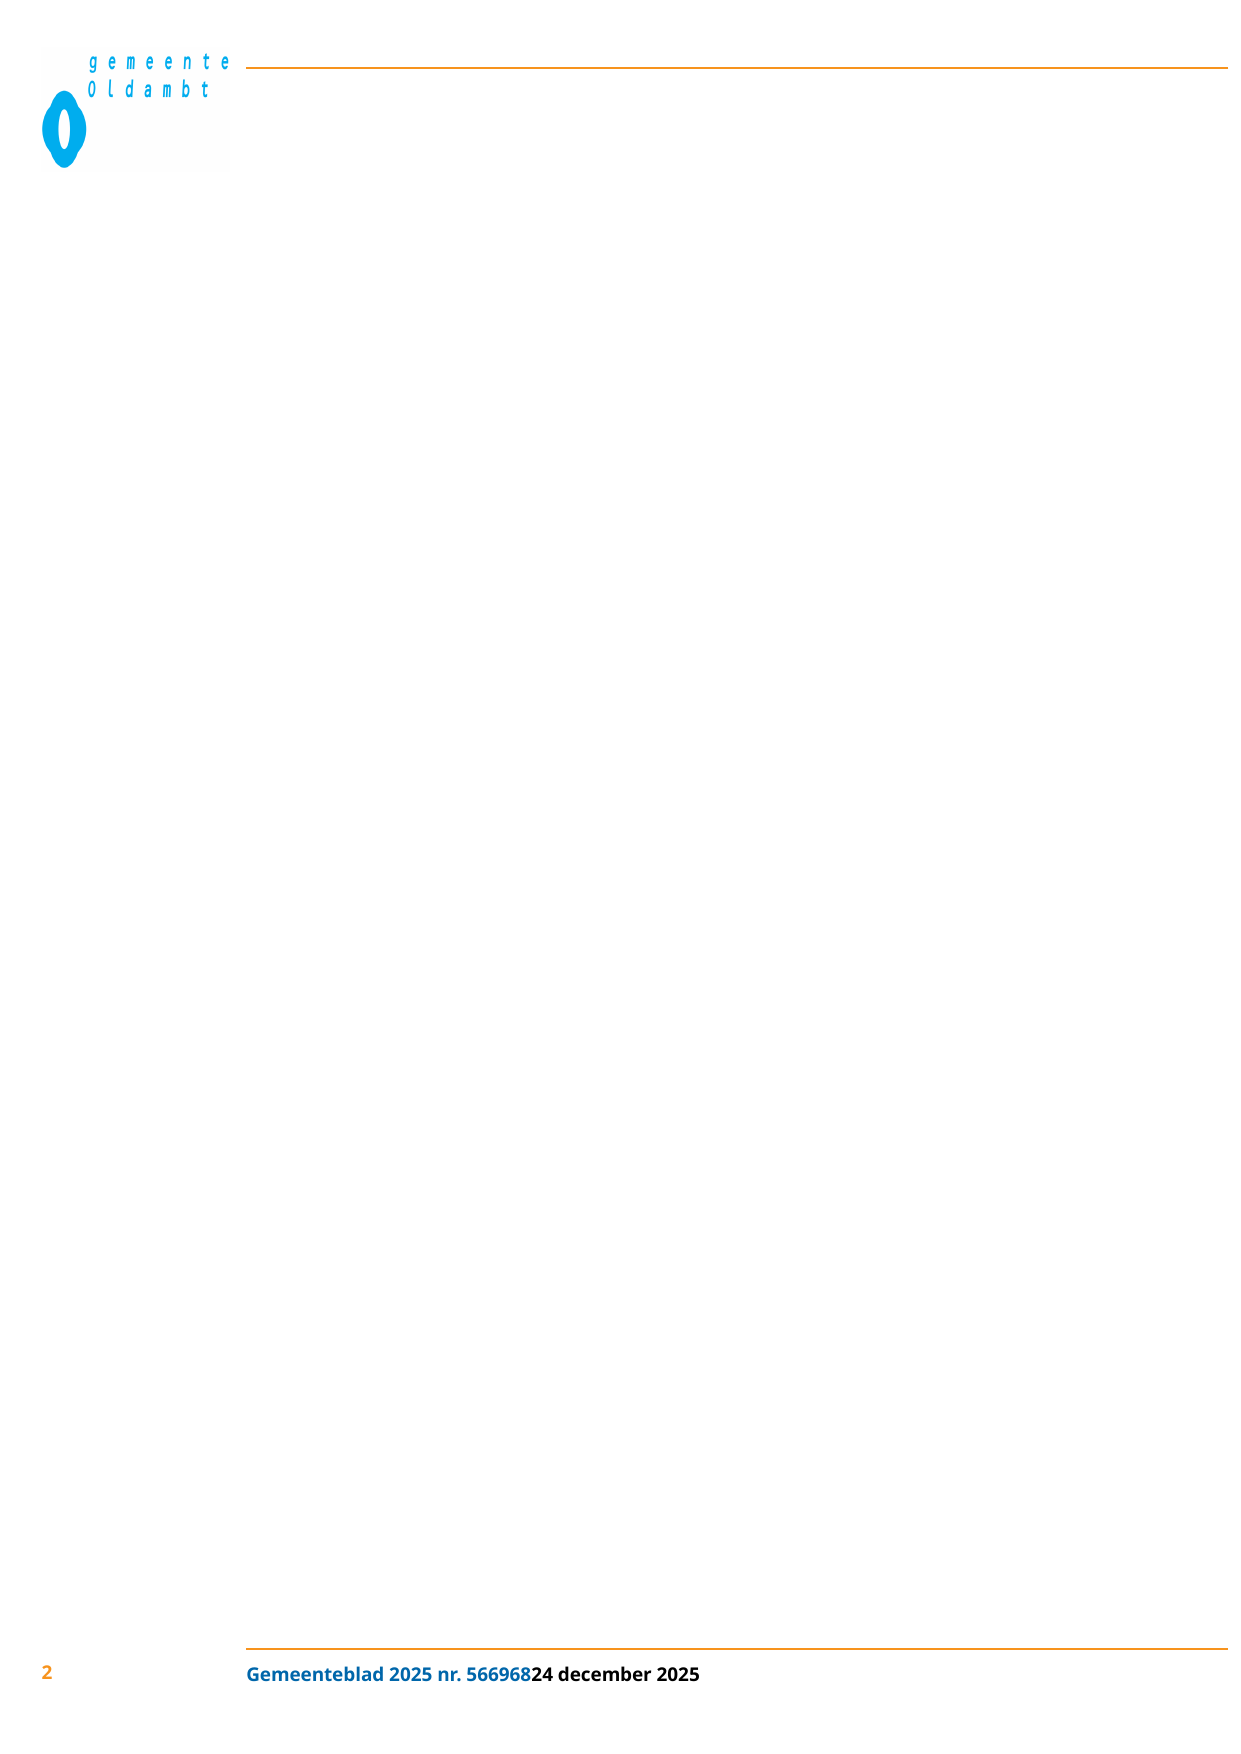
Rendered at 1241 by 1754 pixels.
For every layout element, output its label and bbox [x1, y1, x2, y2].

picture [41, 47, 231, 172]
